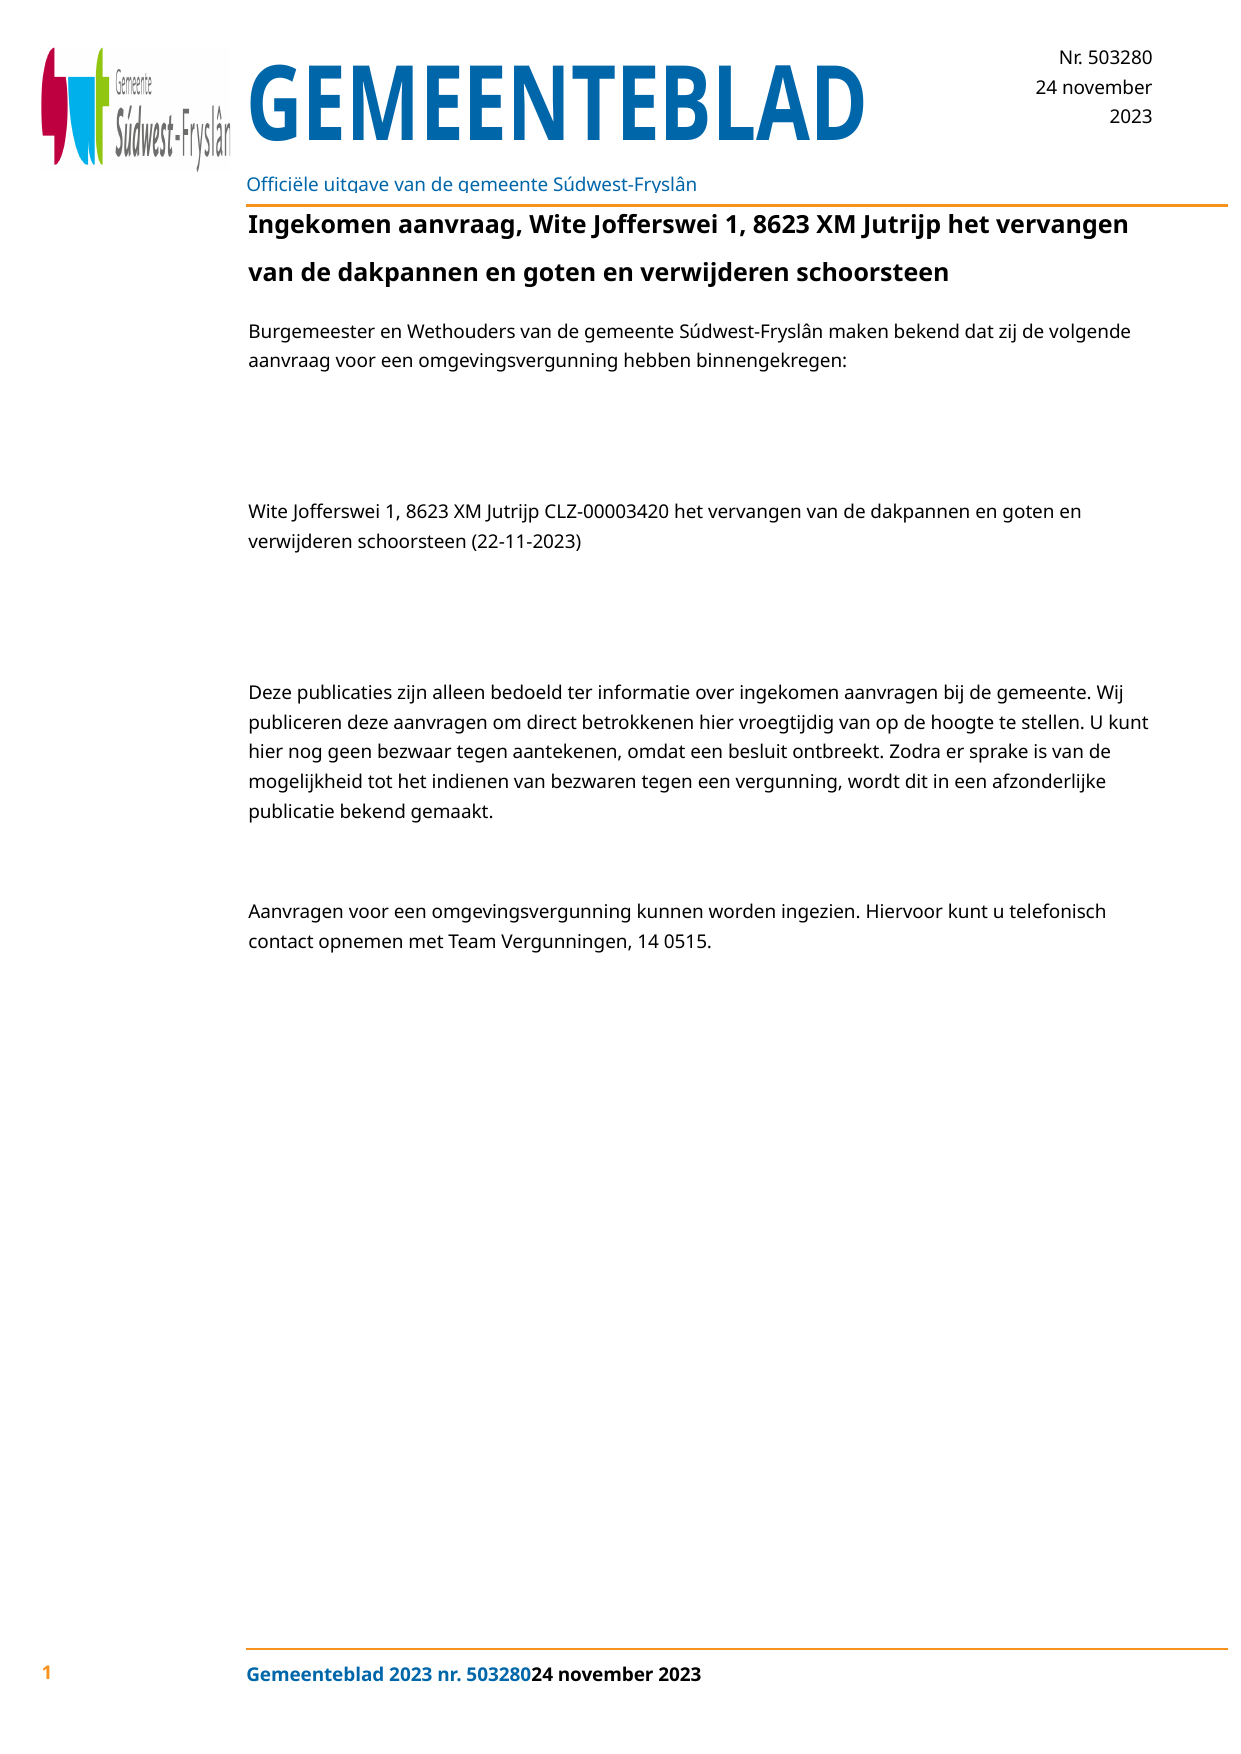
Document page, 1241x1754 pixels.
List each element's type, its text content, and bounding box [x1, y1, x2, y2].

picture [41, 47, 231, 172]
text Wite Jofferswei 1, 8623 XM Jutrijp CLZ-00003420 het vervangen van de dakpannen en goten en verwijderen schoorsteen (22-11-2023) [248, 499, 1152, 554]
text Ingekomen aanvraag, Wite Jofferswei 1, 8623 XM Jutrijp het vervangen van de dakpannen en goten en verwijderen schoorsteen [248, 207, 1152, 288]
text Deze publicaties zijn alleen bedoeld ter informatie over ingekomen aanvragen bij de gemeente. Wij publiceren deze aanvragen om direct betrokkenen hier vroegtijdig van op de hoogte te stellen. U kunt hier nog geen bezwaar tegen aantekenen, omdat een besluit ontbreekt. Zodra er sprake is van de mogelijkheid tot het indienen van bezwaren tegen een vergunning, wordt dit in een afzonderlijke publicatie bekend gemaakt. [248, 679, 1152, 824]
text Burgemeester en Wethouders van de gemeente Súdwest-Fryslân maken bekend dat zij de volgende aanvraag voor een omgevingsvergunning hebben binnengekregen: [248, 318, 1152, 373]
text Aanvragen voor een omgevingsvergunning kunnen worden ingezien. Hiervoor kunt u telefonisch contact opnemen met Team Vergunningen, 14 0515. [248, 899, 1152, 954]
